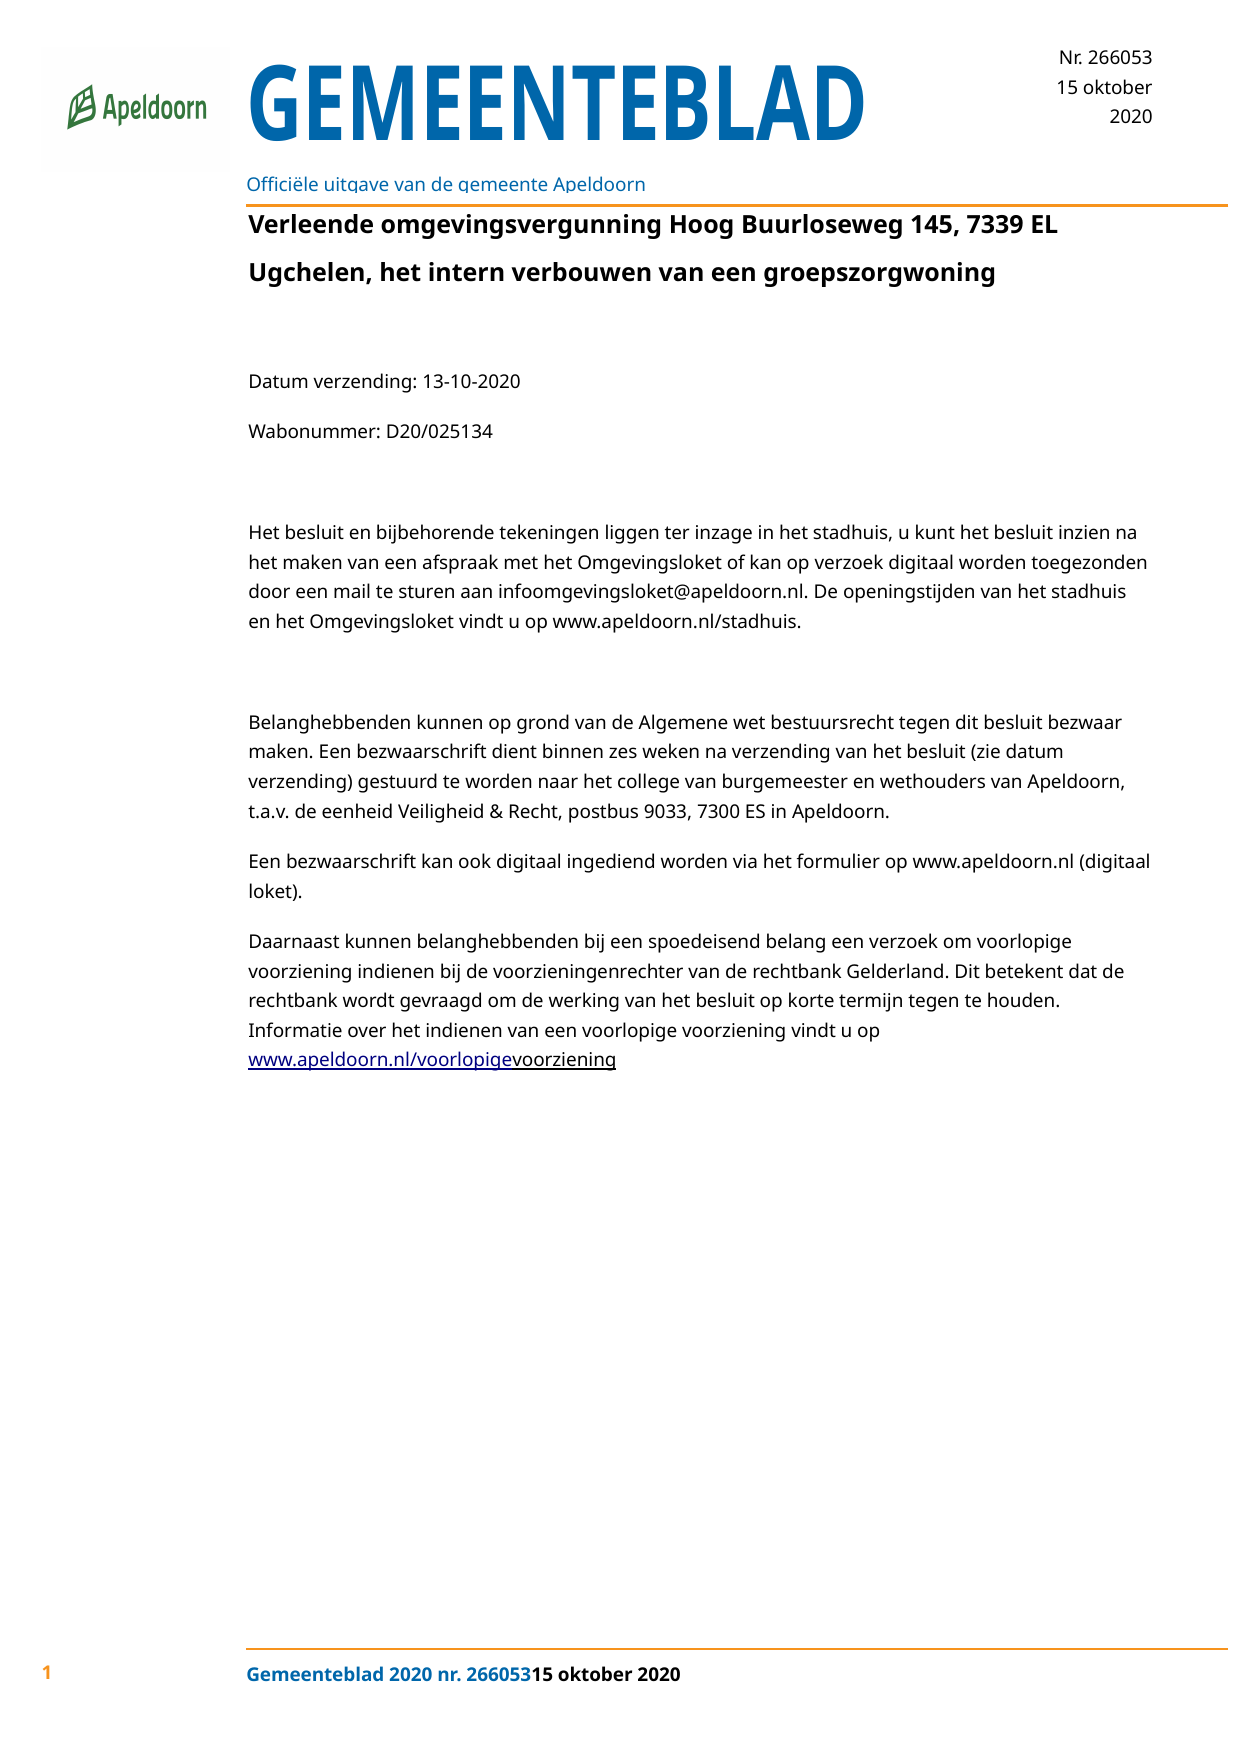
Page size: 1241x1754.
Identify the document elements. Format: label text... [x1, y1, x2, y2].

text Het besluit en bijbehorende tekeningen liggen ter inzage in het stadhuis, u kunt het besluit inzien na het maken van een afspraak met het Omgevingsloket of kan op verzoek digitaal worden toegezonden door een mail te sturen aan infoomgevingsloket@apeldoorn.nl. De openingstijden van het stadhuis en het Omgevingsloket vindt u op www.apeldoorn.nl/stadhuis. [248, 519, 1152, 634]
text Een bezwaarschrift kan ook digitaal ingediend worden via het formulier op www.apeldoorn.nl (digitaal loket). [248, 848, 1152, 904]
text Belanghebbenden kunnen op grond van de Algemene wet bestuursrecht tegen dit besluit bezwaar maken. Een bezwaarschrift dient binnen zes weken na verzending van het besluit (zie datum verzending) gestuurd te worden naar het college van burgemeester en wethouders van Apeldoorn, t.a.v. de eenheid Veiligheid & Recht, postbus 9033, 7300 ES in Apeldoorn. [248, 709, 1152, 824]
text Verleende omgevingsvergunning Hoog Buurloseweg 145, 7339 EL Ugchelen, het intern verbouwen van een groepszorgwoning [248, 207, 1152, 288]
picture [41, 47, 231, 172]
text Daarnaast kunnen belanghebbenden bij een spoedeisend belang een verzoek om voorlopige voorziening indienen bij de voorzieningenrechter van de rechtbank Gelderland. Dit betekent dat de rechtbank wordt gevraagd om de werking van het besluit op korte termijn tegen te houden. Informatie over het indienen van een voorlopige voorziening vindt u op www.apeldoorn.nl/voorlopigevoorziening [248, 928, 1152, 1072]
text Wabonummer: D20/025134 [248, 419, 1152, 444]
text Datum verzending: 13-10-2020 [248, 368, 1152, 394]
